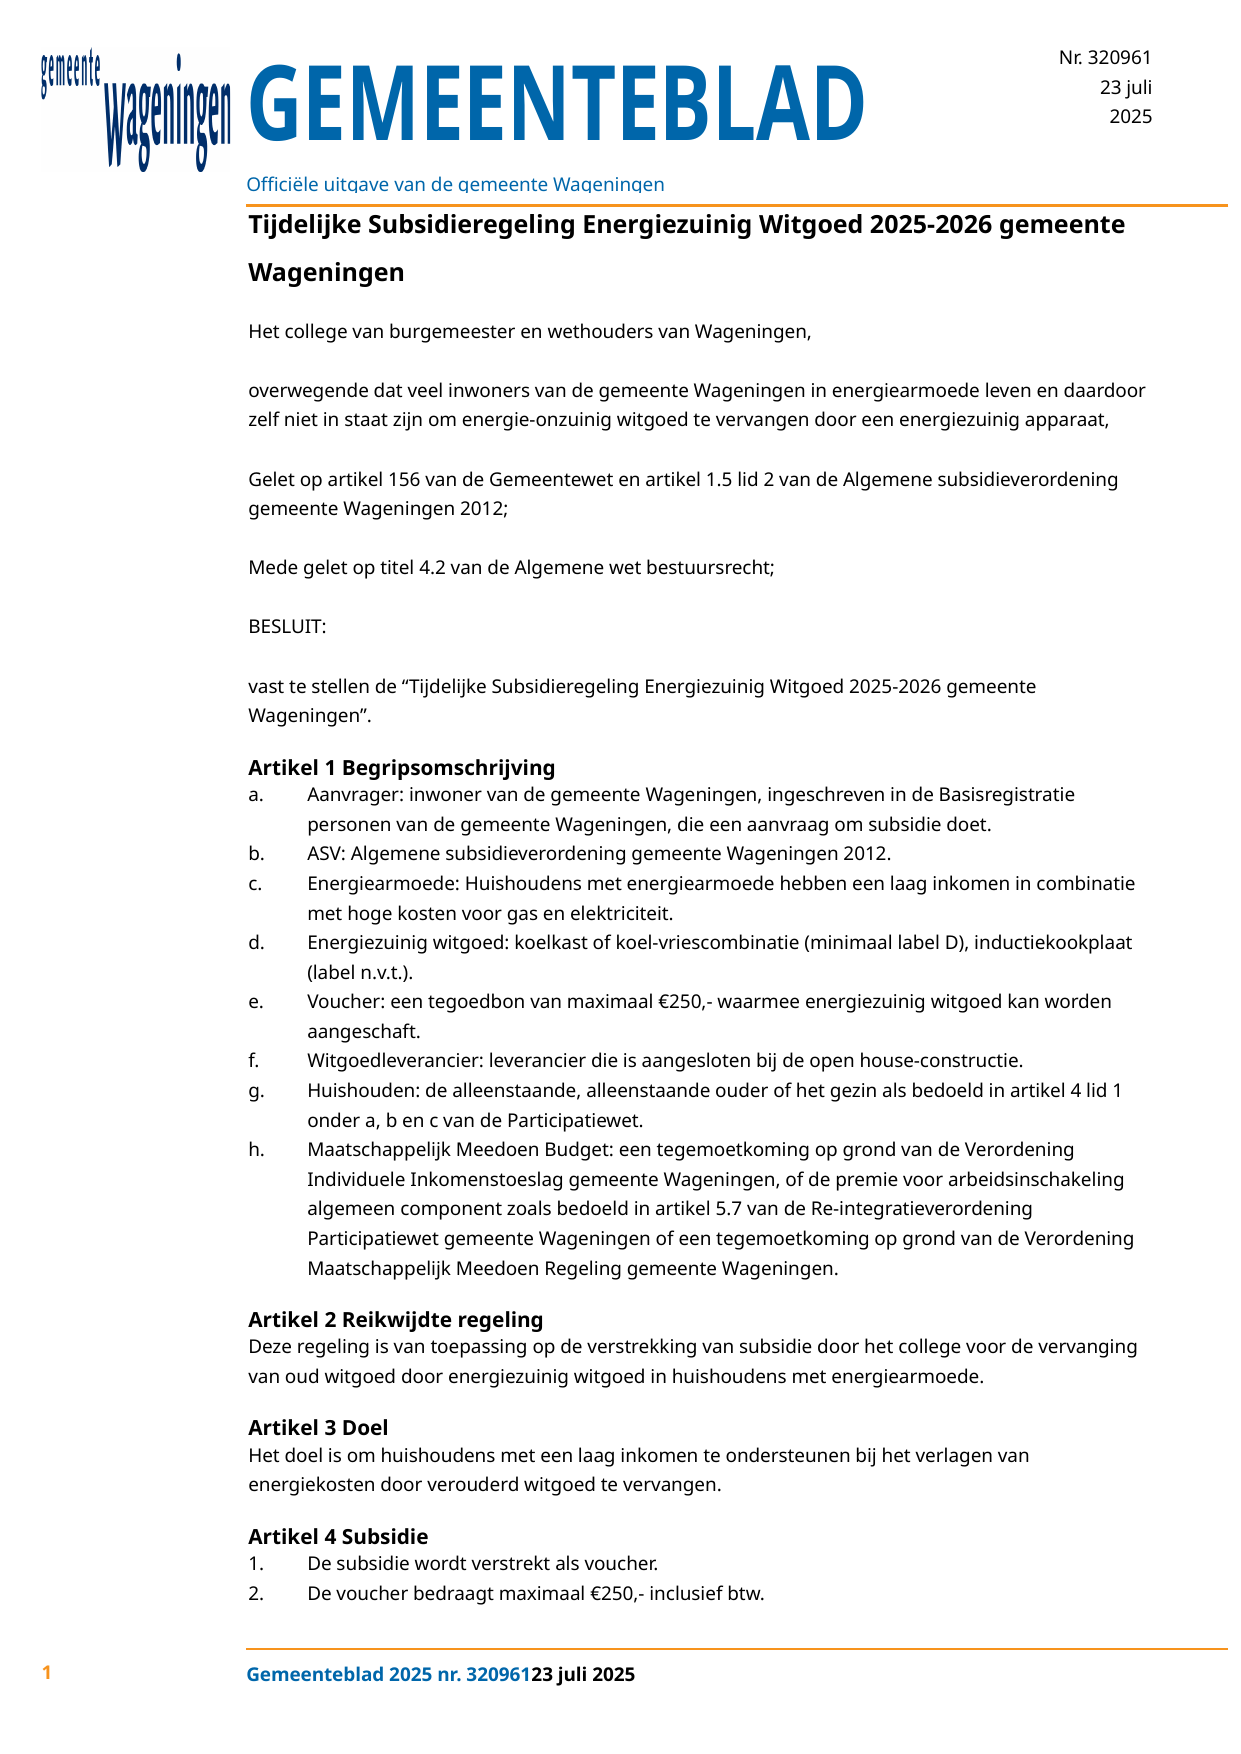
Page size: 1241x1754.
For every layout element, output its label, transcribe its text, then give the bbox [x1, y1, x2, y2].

list De subsidie wordt verstrekt als voucher. [248, 1550, 1152, 1576]
text Mede gelet op titel 4.2 van de Algemene wet bestuursrecht; [248, 554, 1152, 580]
list ASV: Algemene subsidieverordening gemeente Wageningen 2012. [248, 841, 1152, 866]
text Het college van burgemeester en wethouders van Wageningen, [248, 318, 1152, 344]
text Artikel 3 Doel [248, 1413, 1152, 1442]
list Aanvrager: inwoner van de gemeente Wageningen, ingeschreven in de Basisregistratie personen van de gemeente Wageningen, die een aanvraag om subsidie doet. [248, 781, 1152, 837]
list Energiezuinig witgoed: koelkast of koel-vriescombinatie (minimaal label D), inductiekookplaat (label n.v.t.). [248, 929, 1152, 984]
text Artikel 1 Begripsomschrijving [248, 753, 1152, 781]
list Energiearmoede: Huishoudens met energiearmoede hebben een laag inkomen in combinatie met hoge kosten voor gas en elektriciteit. [248, 870, 1152, 925]
list Maatschappelijk Meedoen Budget: een tegemoetkoming op grond van de Verordening Individuele Inkomenstoeslag gemeente Wageningen, of de premie voor arbeidsinschakeling algemeen component zoals bedoeld in artikel 5.7 van de Re-integratieverordening Participatiewet gemeente Wageningen of een tegemoetkoming op grond van de Verordening Maatschappelijk Meedoen Regeling gemeente Wageningen. [248, 1136, 1152, 1280]
text Tijdelijke Subsidieregeling Energiezuinig Witgoed 2025-2026 gemeente Wageningen [248, 207, 1152, 288]
list Huishouden: de alleenstaande, alleenstaande ouder of het gezin als bedoeld in artikel 4 lid 1 onder a, b en c van de Participatiewet. [248, 1077, 1152, 1132]
text vast te stellen de “Tijdelijke Subsidieregeling Energiezuinig Witgoed 2025-2026 gemeente Wageningen”. [248, 673, 1152, 728]
text Artikel 2 Reikwijdte regeling [248, 1305, 1152, 1333]
text BESLUIT: [248, 614, 1152, 639]
text Het doel is om huishoudens met een laag inkomen te ondersteunen bij het verlagen van energiekosten door verouderd witgoed te vervangen. [248, 1442, 1152, 1497]
text overwegende dat veel inwoners van de gemeente Wageningen in energiearmoede leven en daardoor zelf niet in staat zijn om energie-onzuinig witgoed te vervangen door een energiezuinig apparaat, [248, 377, 1152, 432]
text Artikel 4 Subsidie [248, 1522, 1152, 1550]
list Witgoedleverancier: leverancier die is aangesloten bij de open house-constructie. [248, 1048, 1152, 1073]
picture [41, 47, 231, 172]
list De voucher bedraagt maximaal €250,- inclusief btw. [248, 1580, 1152, 1606]
text Deze regeling is van toepassing op de verstrekking van subsidie door het college voor de vervanging van oud witgoed door energiezuinig witgoed in huishoudens met energiearmoede. [248, 1333, 1152, 1389]
text Gelet op artikel 156 van de Gemeentewet en artikel 1.5 lid 2 van de Algemene subsidieverordening gemeente Wageningen 2012; [248, 466, 1152, 521]
list Voucher: een tegoedbon van maximaal €250,- waarmee energiezuinig witgoed kan worden aangeschaft. [248, 988, 1152, 1044]
